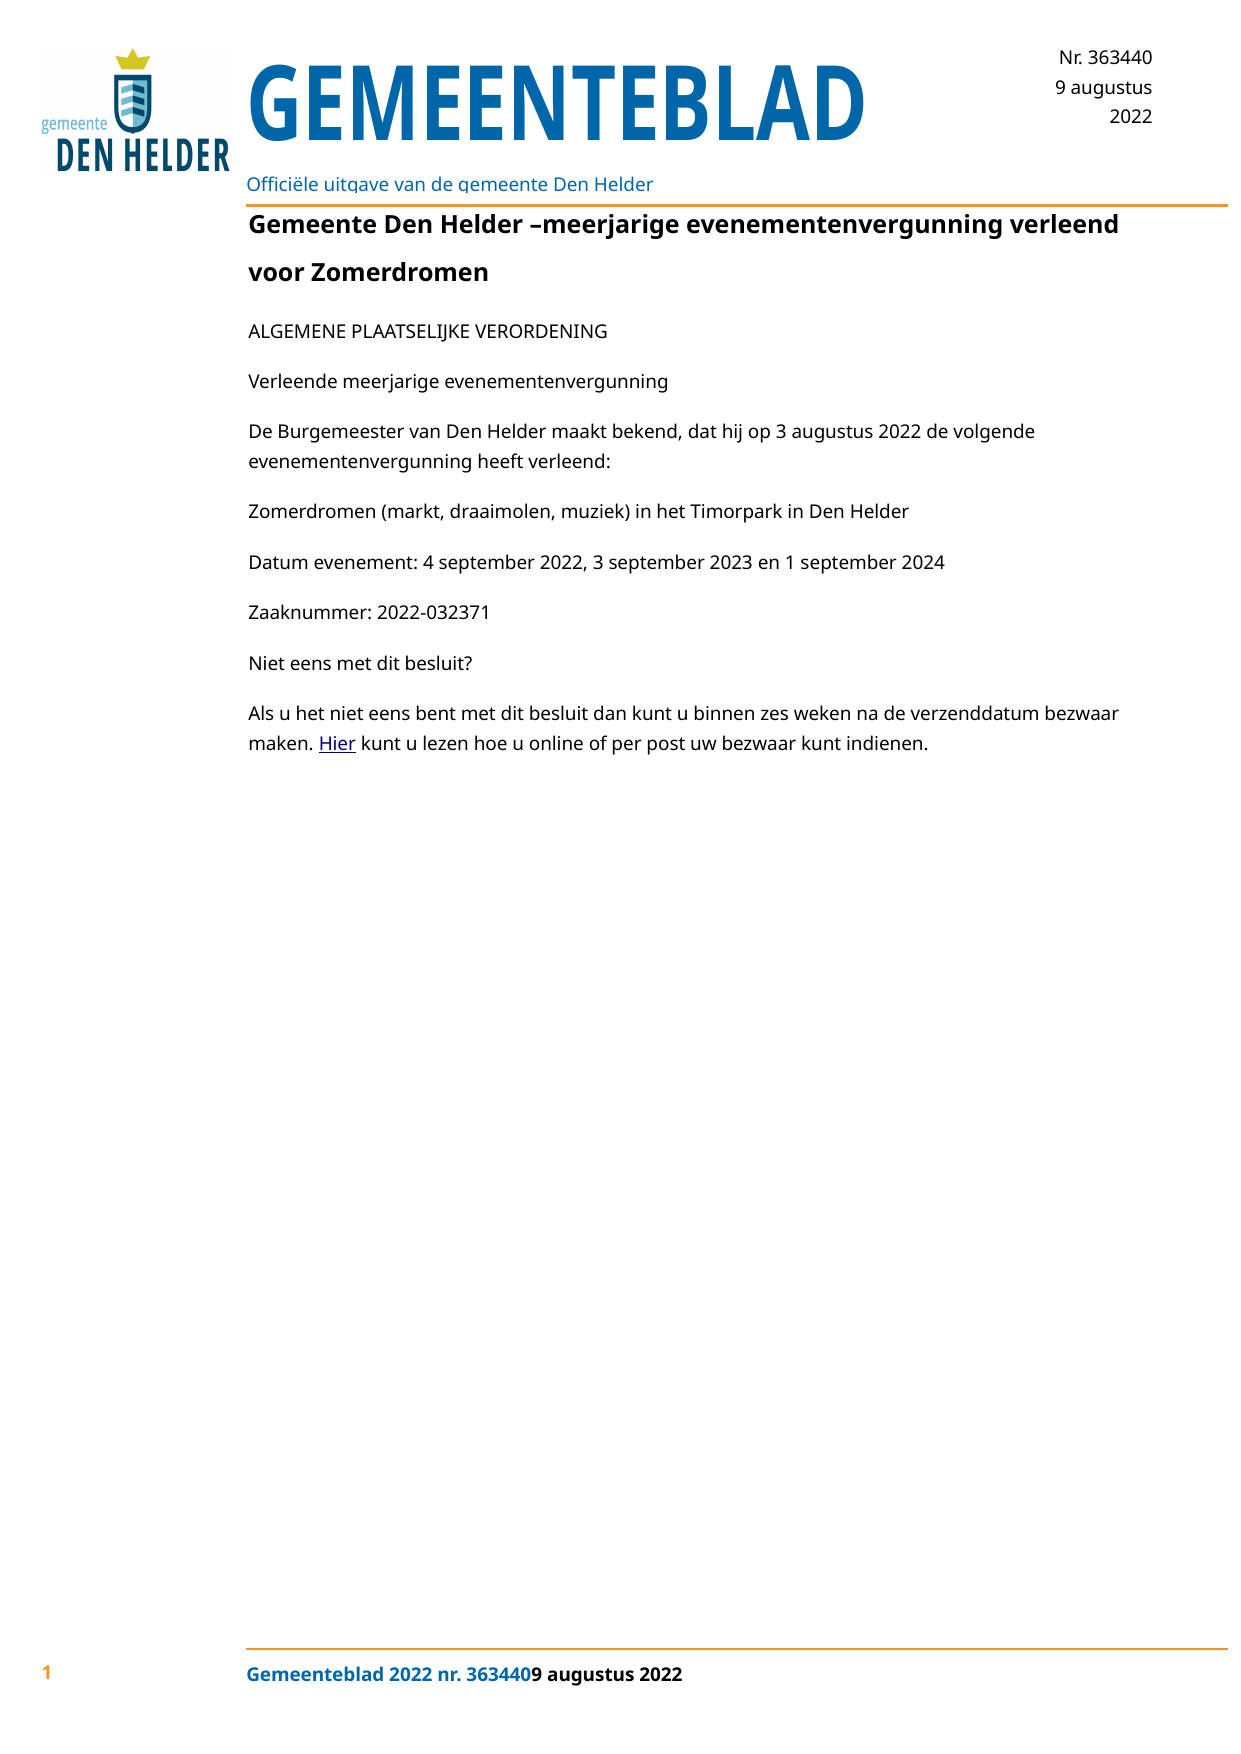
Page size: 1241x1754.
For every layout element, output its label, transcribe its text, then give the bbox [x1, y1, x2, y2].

picture [41, 47, 231, 172]
text Gemeente Den Helder –meerjarige evenementenvergunning verleend voor Zomerdromen [248, 207, 1152, 288]
picture [220, 160, 224, 172]
picture [182, 144, 187, 165]
picture [100, 154, 106, 172]
picture [63, 144, 68, 165]
text De Burgemeester van Den Helder maakt bekend, dat hij op 3 augustus 2022 de volgende evenementenvergunning heeft verleend: [248, 419, 1152, 474]
text Als u het niet eens bent met dit besluit dan kunt u binnen zes weken na de verzenddatum bezwaar maken. Hier kunt u lezen hoe u online of per post uw bezwaar kunt indienen. [248, 700, 1152, 756]
text Niet eens met dit besluit? [248, 650, 1152, 676]
text Zaaknummer: 2022-032371 [248, 599, 1152, 625]
text Datum evenement: 4 september 2022, 3 september 2023 en 1 september 2024 [248, 549, 1152, 575]
text ALGEMENE PLAATSELIJKE VERORDENING [248, 318, 1152, 344]
text Verleende meerjarige evenementenvergunning [248, 368, 1152, 394]
text Zomerdromen (markt, draaimolen, muziek) in het Timorpark in Den Helder [248, 499, 1152, 524]
picture [130, 157, 135, 172]
